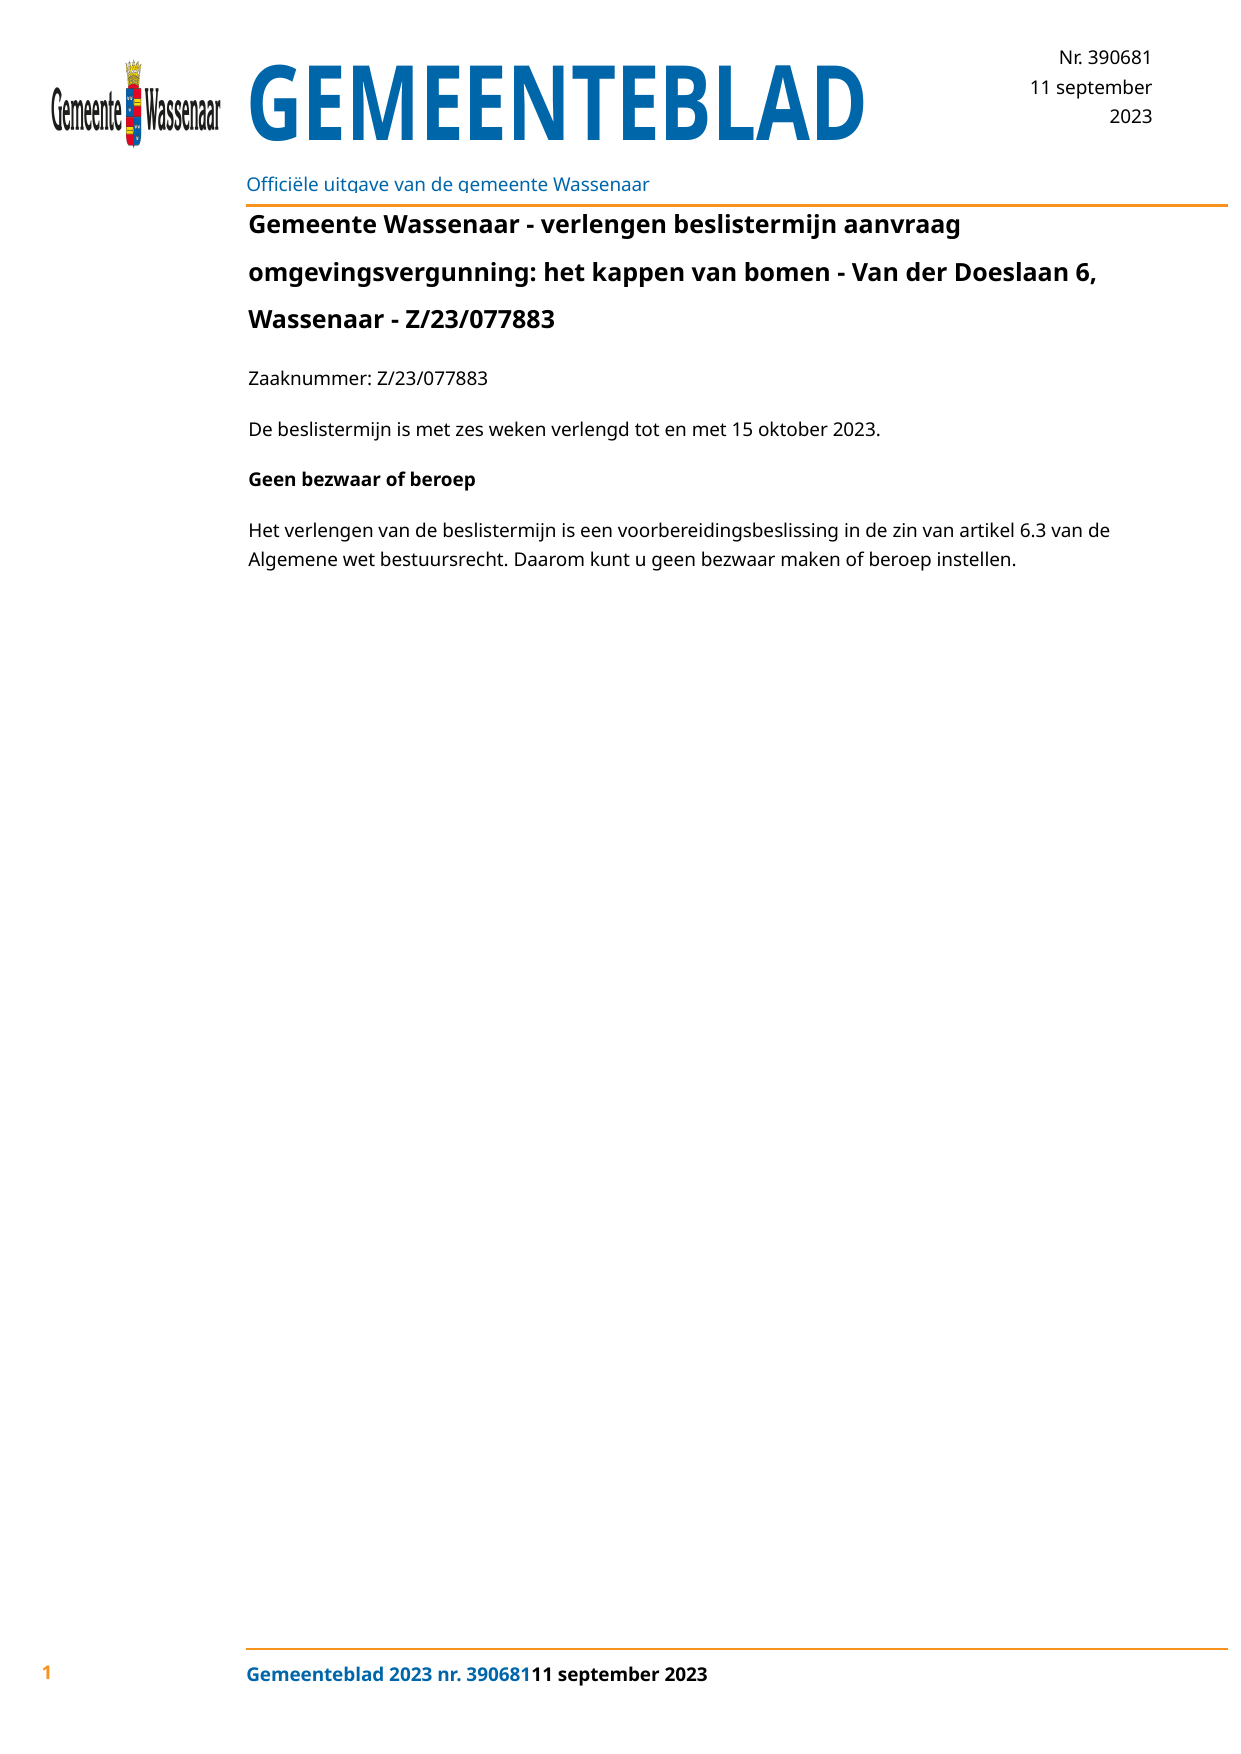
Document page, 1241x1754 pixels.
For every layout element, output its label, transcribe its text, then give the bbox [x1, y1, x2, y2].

text Het verlengen van de beslistermijn is een voorbereidingsbeslissing in de zin van artikel 6.3 van de Algemene wet bestuursrecht. Daarom kunt u geen bezwaar maken of beroep instellen. [248, 517, 1152, 572]
text Zaaknummer: Z/23/077883 [248, 366, 1152, 391]
picture [41, 47, 231, 172]
text Geen bezwaar of beroep [248, 466, 1152, 492]
text Gemeente Wassenaar - verlengen beslistermijn aanvraag omgevingsvergunning: het kappen van bomen - Van der Doeslaan 6, Wassenaar - Z/23/077883 [248, 207, 1152, 336]
text De beslistermijn is met zes weken verlengd tot en met 15 oktober 2023. [248, 416, 1152, 442]
